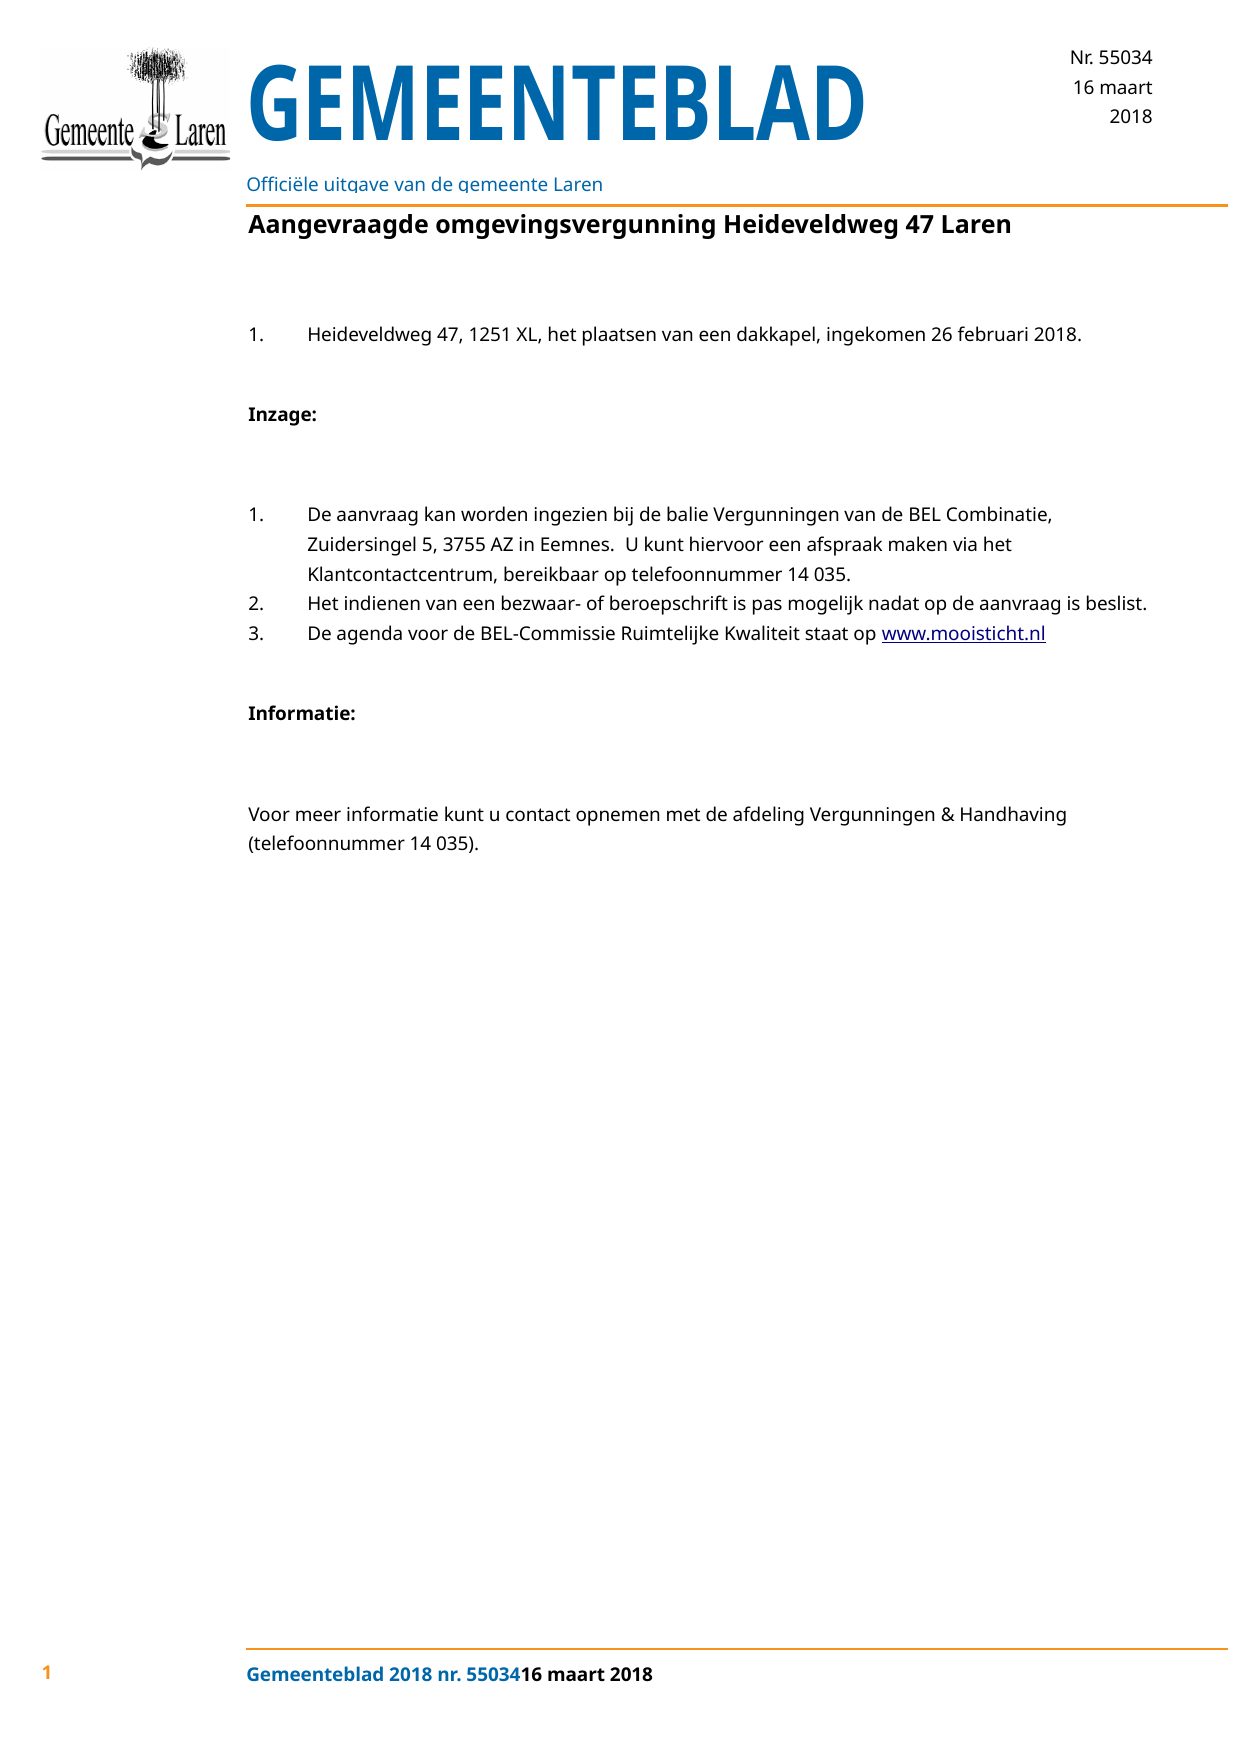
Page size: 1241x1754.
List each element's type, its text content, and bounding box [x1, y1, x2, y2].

list De agenda voor de BEL-Commissie Ruimtelijke Kwaliteit staat op www.mooisticht.nl [248, 620, 1152, 646]
text Voor meer informatie kunt u contact opnemen met de afdeling Vergunningen & Handhaving (telefoonnummer 14 035). [248, 801, 1152, 856]
text Informatie: [248, 700, 1152, 726]
list Het indienen van een bezwaar- of beroepschrift is pas mogelijk nadat op de aanvraag is beslist. [248, 590, 1152, 616]
list De aanvraag kan worden ingezien bij de balie Vergunningen van de BEL Combinatie, Zuidersingel 5, 3755 AZ in Eemnes. U kunt hiervoor een afspraak maken via het Klantcontactcentrum, bereikbaar op telefoonnummer 14 035. [248, 502, 1152, 586]
text Aangevraagde omgevingsvergunning Heideveldweg 47 Laren [248, 207, 1152, 241]
text Inzage: [248, 401, 1152, 426]
list Heideveldweg 47, 1251 XL, het plaatsen van een dakkapel, ingekomen 26 februari 2018. [248, 321, 1152, 346]
picture [41, 47, 231, 172]
